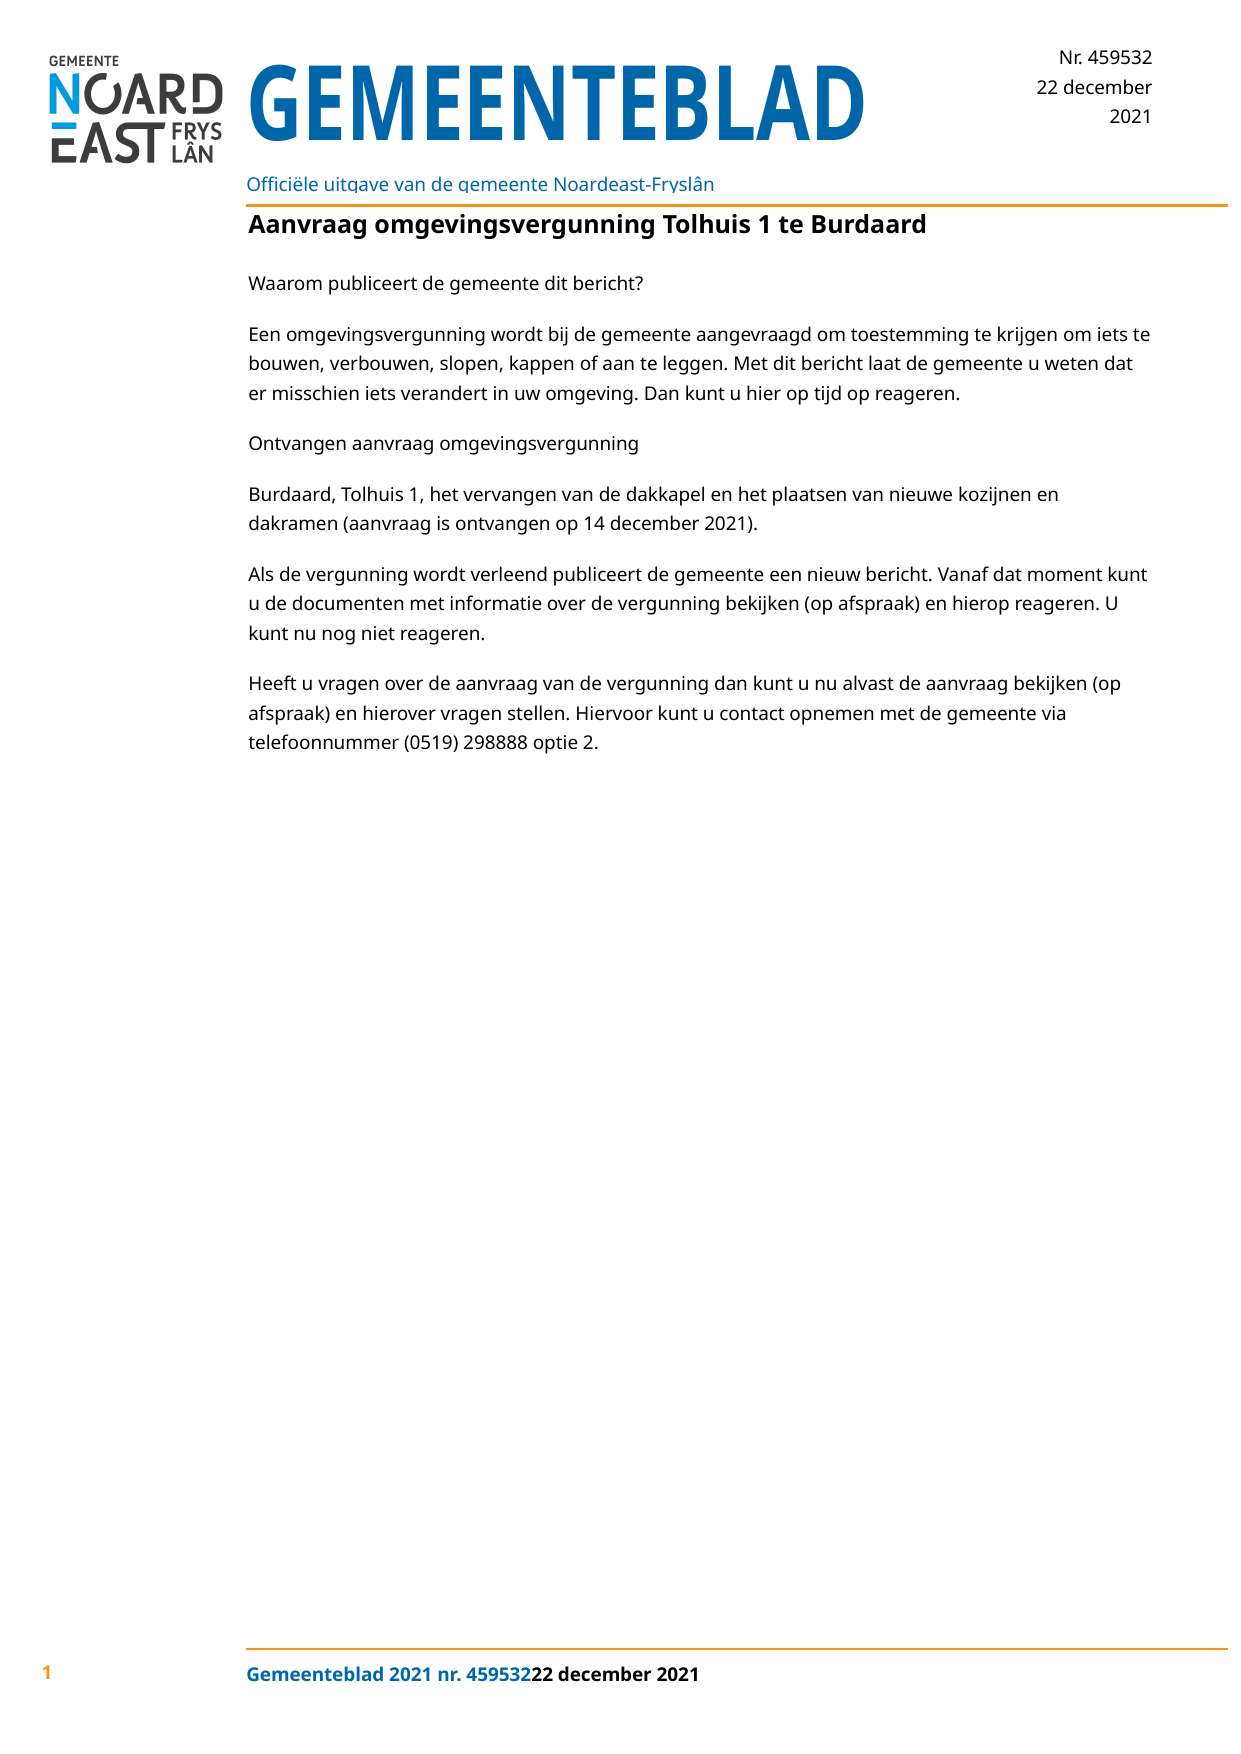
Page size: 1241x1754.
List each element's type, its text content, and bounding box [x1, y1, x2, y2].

text Heeft u vragen over de aanvraag van de vergunning dan kunt u nu alvast de aanvraag bekijken (op afspraak) en hierover vragen stellen. Hiervoor kunt u contact opnemen met de gemeente via telefoonnummer (0519) 298888 optie 2. [248, 670, 1152, 755]
text Ontvangen aanvraag omgevingsvergunning [248, 430, 1152, 456]
text Aanvraag omgevingsvergunning Tolhuis 1 te Burdaard [248, 207, 1152, 241]
text Burdaard, Tolhuis 1, het vervangen van de dakkapel en het plaatsen van nieuwe kozijnen en dakramen (aanvraag is ontvangen op 14 december 2021). [248, 481, 1152, 536]
picture [41, 47, 231, 172]
text Waarom publiceert de gemeente dit bericht? [248, 270, 1152, 296]
text Een omgevingsvergunning wordt bij de gemeente aangevraagd om toestemming te krijgen om iets te bouwen, verbouwen, slopen, kappen of aan te leggen. Met dit bericht laat de gemeente u weten dat er misschien iets verandert in uw omgeving. Dan kunt u hier op tijd op reageren. [248, 321, 1152, 406]
text Als de vergunning wordt verleend publiceert de gemeente een nieuw bericht. Vanaf dat moment kunt u de documenten met informatie over de vergunning bekijken (op afspraak) en hierop reageren. U kunt nu nog niet reageren. [248, 561, 1152, 646]
